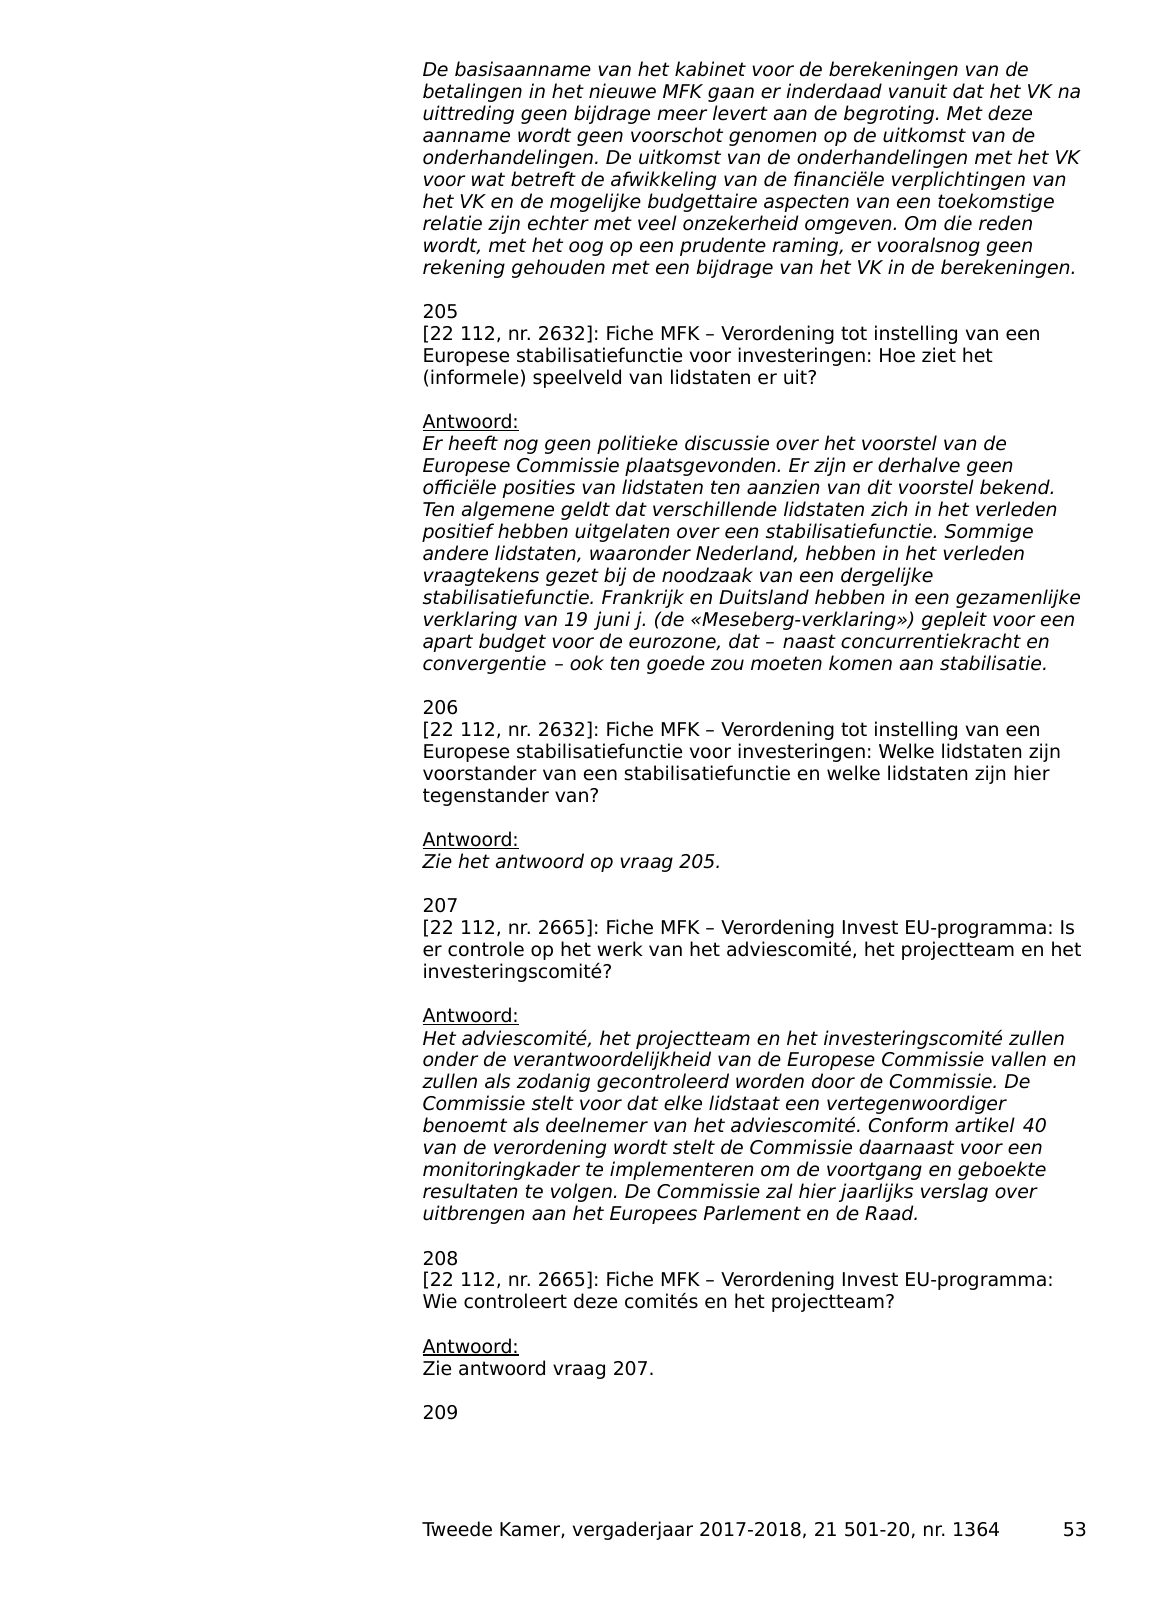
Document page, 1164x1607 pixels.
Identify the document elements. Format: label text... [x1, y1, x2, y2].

text Er heeft nog geen politieke discussie over het voorstel van de Europese Commissie plaatsgevonden. Er zijn er derhalve geen officiële posities van lidstaten ten aanzien van dit voorstel bekend. Ten algemene geldt dat verschillende lidstaten zich in het verleden positief hebben uitgelaten over een stabilisatiefunctie. Sommige andere lidstaten, waaronder Nederland, hebben in het verleden vraagtekens gezet bij de noodzaak van een dergelijke stabilisatiefunctie. Frankrijk en Duitsland hebben in een gezamenlijke verklaring van 19 juni j. (de «Meseberg-verklaring») gepleit voor een [422, 433, 1087, 631]
text [22 112, nr. 2665]: Fiche MFK – Verordening Invest EU-programma: Wie controleert deze comités en het projectteam? [422, 1269, 1087, 1313]
text [22 112, nr. 2632]: Fiche MFK – Verordening tot instelling van een Europese stabilisatiefunctie voor investeringen: Welke lidstaten zijn voorstander van een stabilisatiefunctie en welke lidstaten zijn hier tegenstander van? [422, 719, 1087, 807]
text Zie antwoord vraag 207. [422, 1357, 1087, 1379]
text [22 112, nr. 2665]: Fiche MFK – Verordening Invest EU-programma: Is er controle op het werk van het adviescomité, het projectteam en het investeringscomité? [422, 917, 1087, 983]
text 209 [422, 1402, 1087, 1424]
text Antwoord: [422, 1005, 1087, 1027]
text Zie het antwoord op vraag 205. [422, 851, 1087, 873]
text Het adviescomité, het projectteam en het investeringscomité zullen onder de verantwoordelijkheid van de Europese Commissie vallen en zullen als zodanig gecontroleerd worden door de Commissie. De Commissie stelt voor dat elke lidstaat een vertegenwoordiger benoemt als deelnemer van het adviescomité. Conform artikel 40 van de verordening wordt stelt de Commissie daarnaast voor een monitoringkader te implementeren om de voortgang en geboekte resultaten te volgen. De Commissie zal hier jaarlijks verslag over uitbrengen aan het Europees Parlement en de Raad. [422, 1027, 1087, 1225]
text apart budget voor de eurozone, dat – naast concurrentiekracht en convergentie – ook ten goede zou moeten komen aan stabilisatie. [422, 631, 1087, 675]
text Antwoord: [422, 829, 1087, 851]
text Antwoord: [422, 1336, 1087, 1357]
text 208 [422, 1247, 1087, 1269]
text Antwoord: [422, 411, 1087, 433]
text 205 [422, 301, 1087, 323]
text De basisaanname van het kabinet voor de berekeningen van de betalingen in het nieuwe MFK gaan er inderdaad vanuit dat het VK na uittreding geen bijdrage meer levert aan de begroting. Met deze aanname wordt geen voorschot genomen op de uitkomst van de onderhandelingen. De uitkomst van de onderhandelingen met het VK voor wat betreft de afwikkeling van de financiële verplichtingen van het VK en de mogelijke budgettaire aspecten van een toekomstige relatie zijn echter met veel onzekerheid omgeven. Om die reden wordt, met het oog op een prudente raming, er vooralsnog geen rekening gehouden met een bijdrage van het VK in de berekeningen. [422, 59, 1087, 279]
text [22 112, nr. 2632]: Fiche MFK – Verordening tot instelling van een Europese stabilisatiefunctie voor investeringen: Hoe ziet het (informele) speelveld van lidstaten er uit? [422, 323, 1087, 389]
text 206 [422, 697, 1087, 719]
text 207 [422, 895, 1087, 917]
